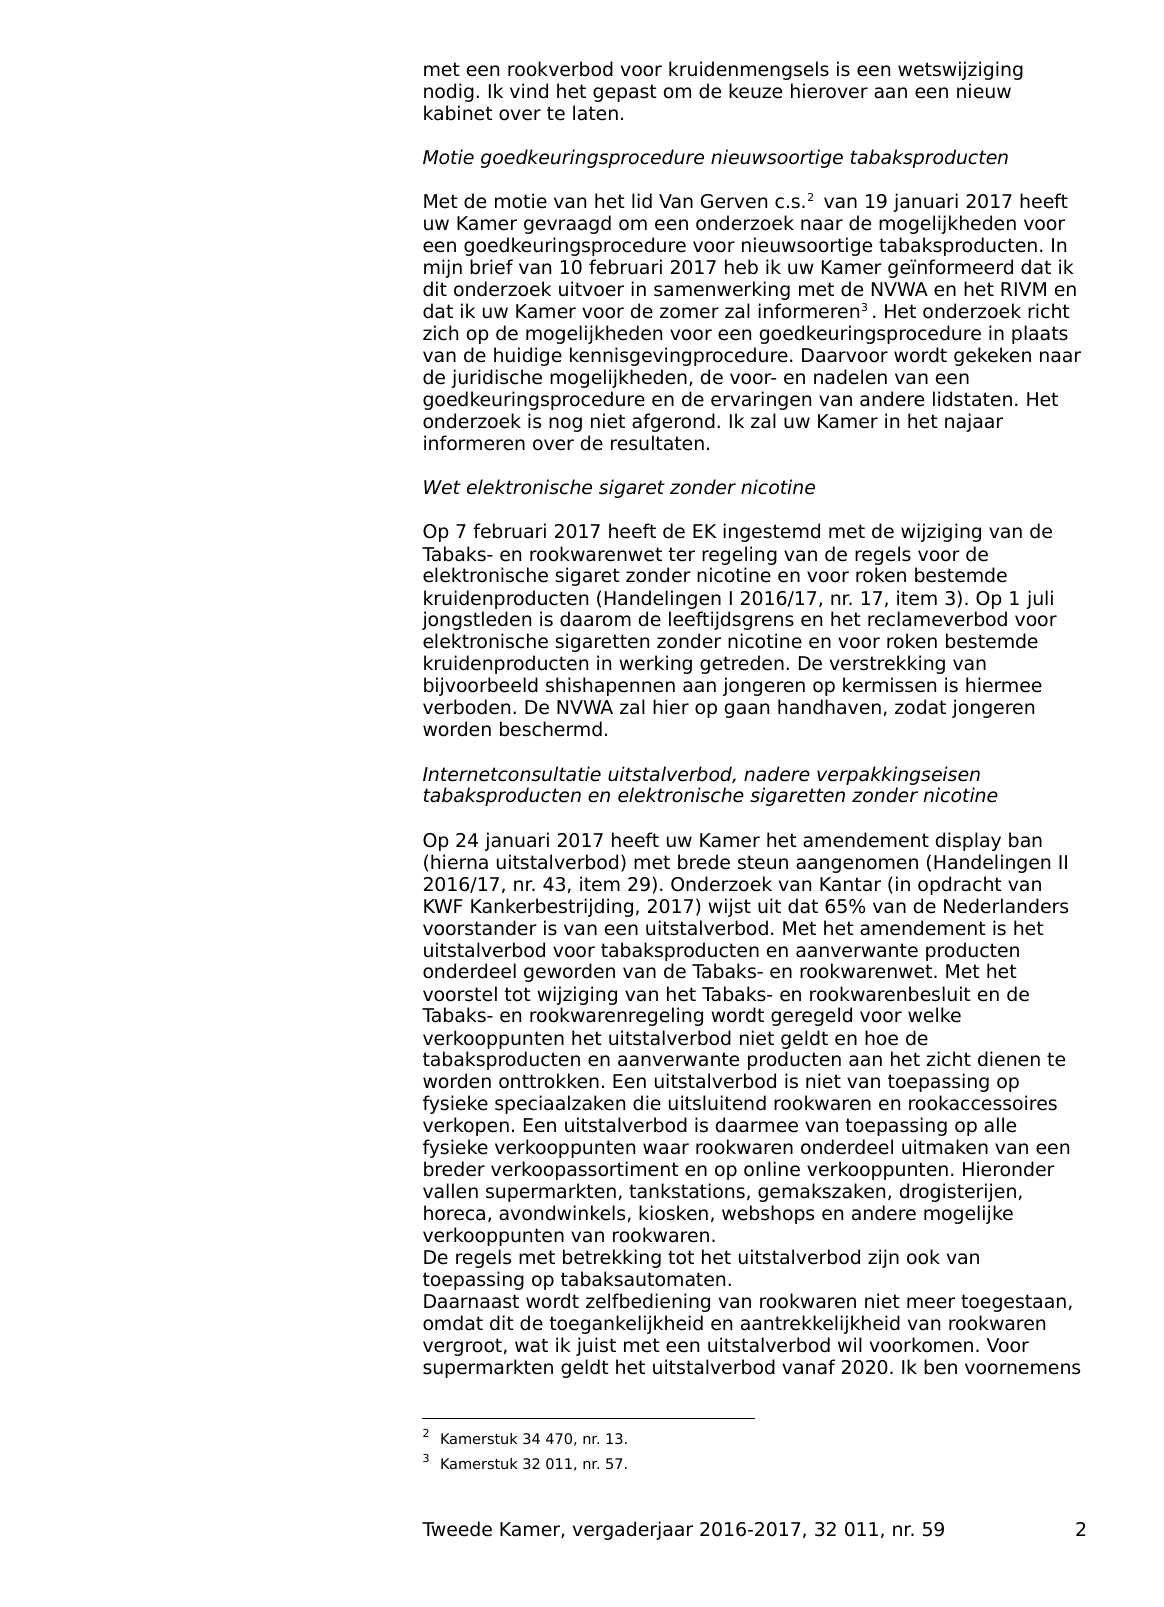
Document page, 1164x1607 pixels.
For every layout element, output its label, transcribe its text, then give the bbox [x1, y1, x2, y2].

text Op 7 februari 2017 heeft de EK ingestemd met de wijziging van de Tabaks- en rookwarenwet ter regeling van de regels voor de elektronische sigaret zonder nicotine en voor roken bestemde kruidenproducten (Handelingen I 2016/17, nr. 17, item 3). Op 1 juli jongstleden is daarom de leeftijdsgrens en het reclameverbod voor elektronische sigaretten zonder nicotine en voor roken bestemde kruidenproducten in werking getreden. De verstrekking van bijvoorbeeld shishapennen aan jongeren op kermissen is hiermee verboden. De NVWA zal hier op gaan handhaven, zodat jongeren worden beschermd. [422, 521, 1087, 741]
text Met de motie van het lid Van Gerven c.s. van 19 januari 2017 heeft uw Kamer gevraagd om een onderzoek naar de mogelijkheden voor een goedkeuringsprocedure voor nieuwsoortige tabaksproducten. In mijn brief van 10 februari 2017 heb ik uw Kamer geïnformeerd dat ik dit onderzoek uitvoer in samenwerking met de NVWA en het RIVM en dat ik uw Kamer voor de zomer zal informeren. Het onderzoek richt zich op de mogelijkheden voor een goedkeuringsprocedure in plaats van de huidige kennisgevingprocedure. Daarvoor wordt gekeken naar de juridische mogelijkheden, de voor- en nadelen van een goedkeuringsprocedure en de ervaringen van andere lidstaten. Het onderzoek is nog niet afgerond. Ik zal uw Kamer in het najaar informeren over de resultaten. [422, 191, 1087, 455]
text met een rookverbod voor kruidenmengsels is een wetswijziging nodig. Ik vind het gepast om de keuze hierover aan een nieuw kabinet over te laten. [422, 59, 1087, 125]
text Kamerstuk 32 011, nr. 57. [422, 1452, 1087, 1474]
subtitle Internetconsultatie uitstalverbod, nadere verpakkingseisen tabaksproducten en elektronische sigaretten zonder nicotine [422, 763, 1087, 807]
text De regels met betrekking tot het uitstalverbod zijn ook van toepassing op tabaksautomaten. [422, 1247, 1087, 1291]
subtitle Wet elektronische sigaret zonder nicotine [422, 477, 1087, 499]
text Op 24 januari 2017 heeft uw Kamer het amendement display ban (hierna uitstalverbod) met brede steun aangenomen (Handelingen II 2016/17, nr. 43, item 29). Onderzoek van Kantar (in opdracht van KWF Kankerbestrijding, 2017) wijst uit dat 65% van de Nederlanders voorstander is van een uitstalverbod. Met het amendement is het uitstalverbod voor tabaksproducten en aanverwante producten onderdeel geworden van de Tabaks- en rookwarenwet. Met het voorstel tot wijziging van het Tabaks- en rookwarenbesluit en de Tabaks- en rookwarenregeling wordt geregeld voor welke verkooppunten het uitstalverbod niet geldt en hoe de tabaksproducten en aanverwante producten aan het zicht dienen te worden onttrokken. Een uitstalverbod is niet van toepassing op fysieke speciaalzaken die uitsluitend rookwaren en rookaccessoires verkopen. Een uitstalverbod is daarmee van toepassing op alle fysieke verkooppunten waar rookwaren onderdeel uitmaken van een breder verkoopassortiment en op online verkooppunten. Hieronder vallen supermarkten, tankstations, gemakszaken, drogisterijen, horeca, avondwinkels, kiosken, webshops en andere mogelijke verkooppunten van rookwaren. [422, 829, 1087, 1247]
text Daarnaast wordt zelfbediening van rookwaren niet meer toegestaan, omdat dit de toegankelijkheid en aantrekkelijkheid van rookwaren vergroot, wat ik juist met een uitstalverbod wil voorkomen. Voor supermarkten geldt het uitstalverbod vanaf 2020. Ik ben voornemens [422, 1291, 1087, 1379]
text Kamerstuk 34 470, nr. 13. [422, 1427, 1087, 1449]
subtitle Motie goedkeuringsprocedure nieuwsoortige tabaksproducten [422, 147, 1087, 169]
